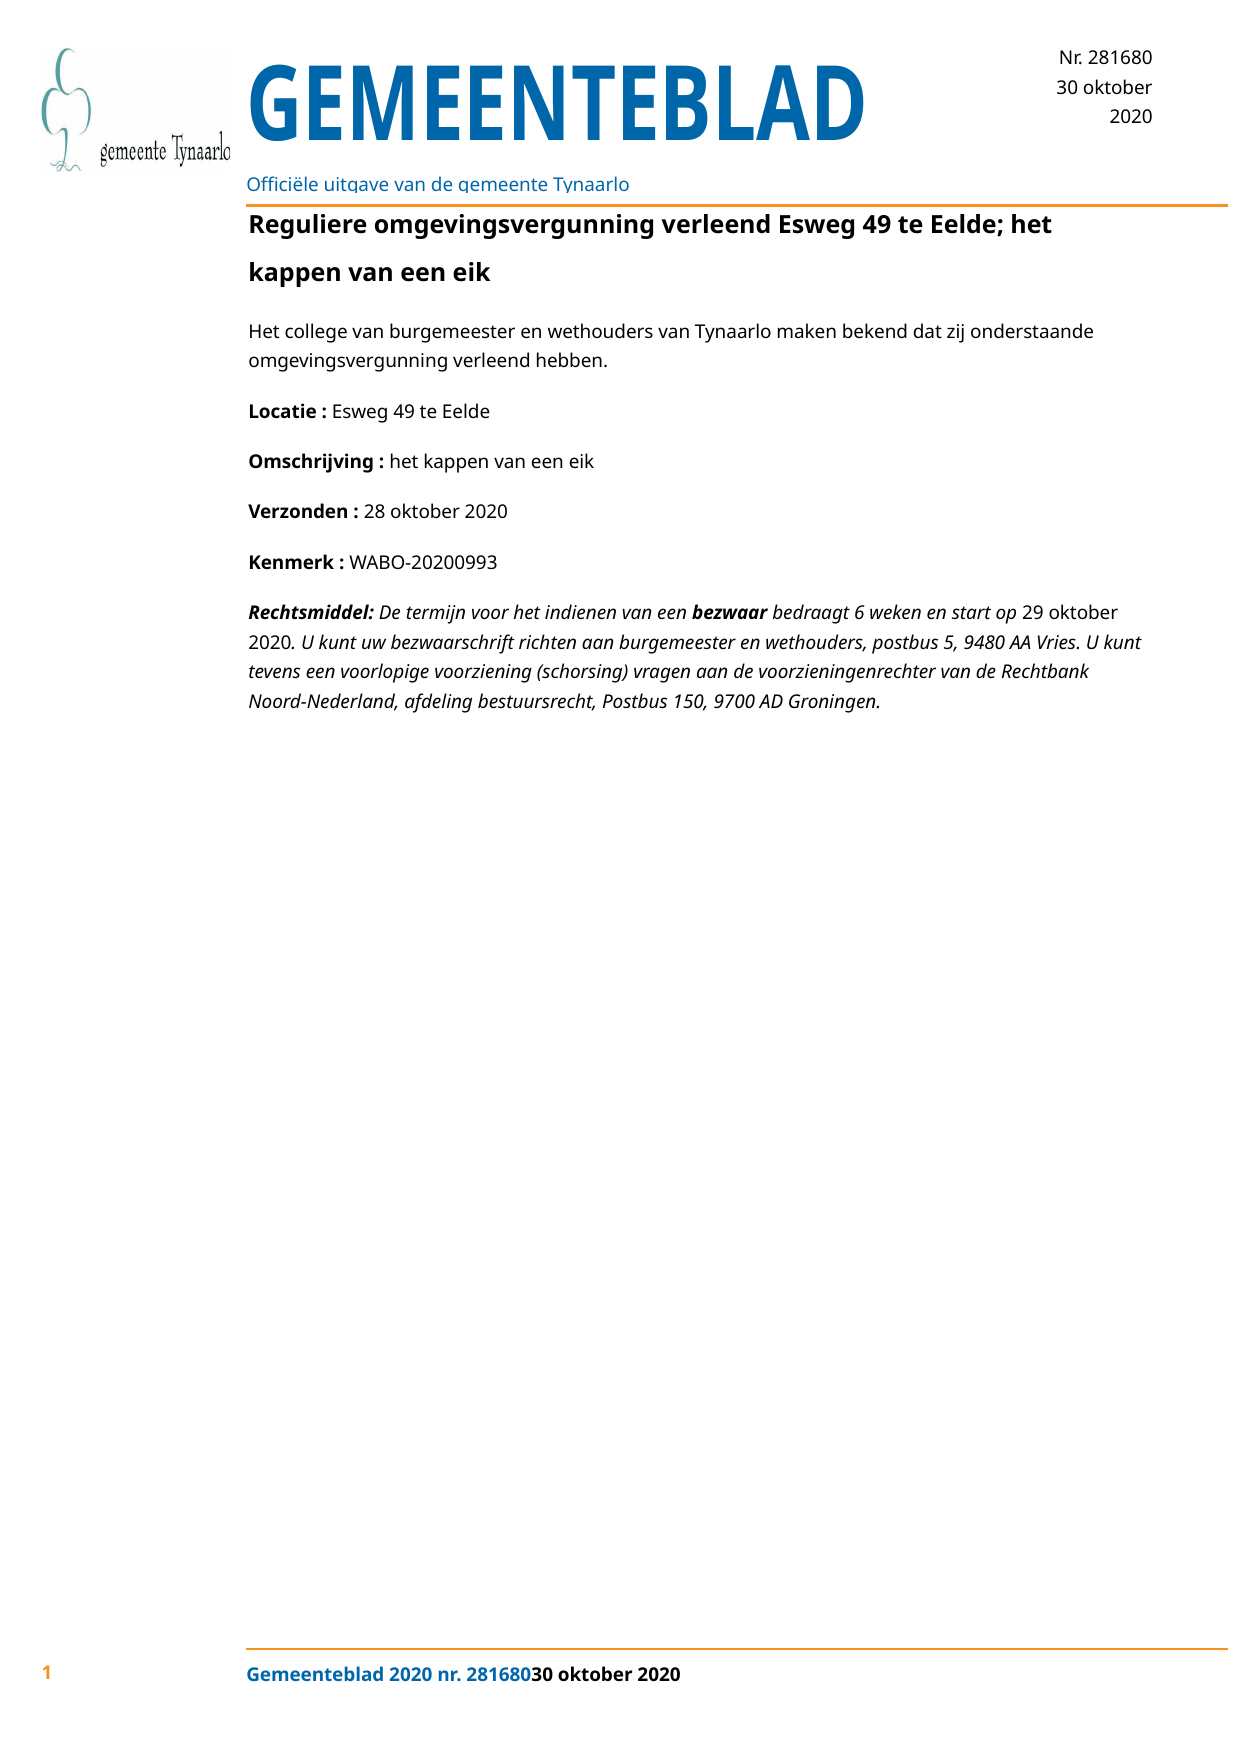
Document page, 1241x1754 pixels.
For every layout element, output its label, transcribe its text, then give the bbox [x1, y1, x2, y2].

text Reguliere omgevingsvergunning verleend Esweg 49 te Eelde; het kappen van een eik [248, 207, 1152, 288]
picture [41, 47, 231, 172]
text Rechtsmiddel: De termijn voor het indienen van een bezwaar bedraagt 6 weken en start op 29 oktober 2020. U kunt uw bezwaarschrift richten aan burgemeester en wethouders, postbus 5, 9480 AA Vries. U kunt tevens een voorlopige voorziening (schorsing) vragen aan de voorzieningenrechter van de Rechtbank Noord-Nederland, afdeling bestuursrecht, Postbus 150, 9700 AD Groningen. [248, 599, 1152, 714]
text Omschrijving : het kappen van een eik [248, 448, 1152, 474]
text Kenmerk : WABO-20200993 [248, 549, 1152, 575]
text Het college van burgemeester en wethouders van Tynaarlo maken bekend dat zij onderstaande omgevingsvergunning verleend hebben. [248, 318, 1152, 373]
text Verzonden : 28 oktober 2020 [248, 499, 1152, 524]
text Locatie : Esweg 49 te Eelde [248, 398, 1152, 424]
